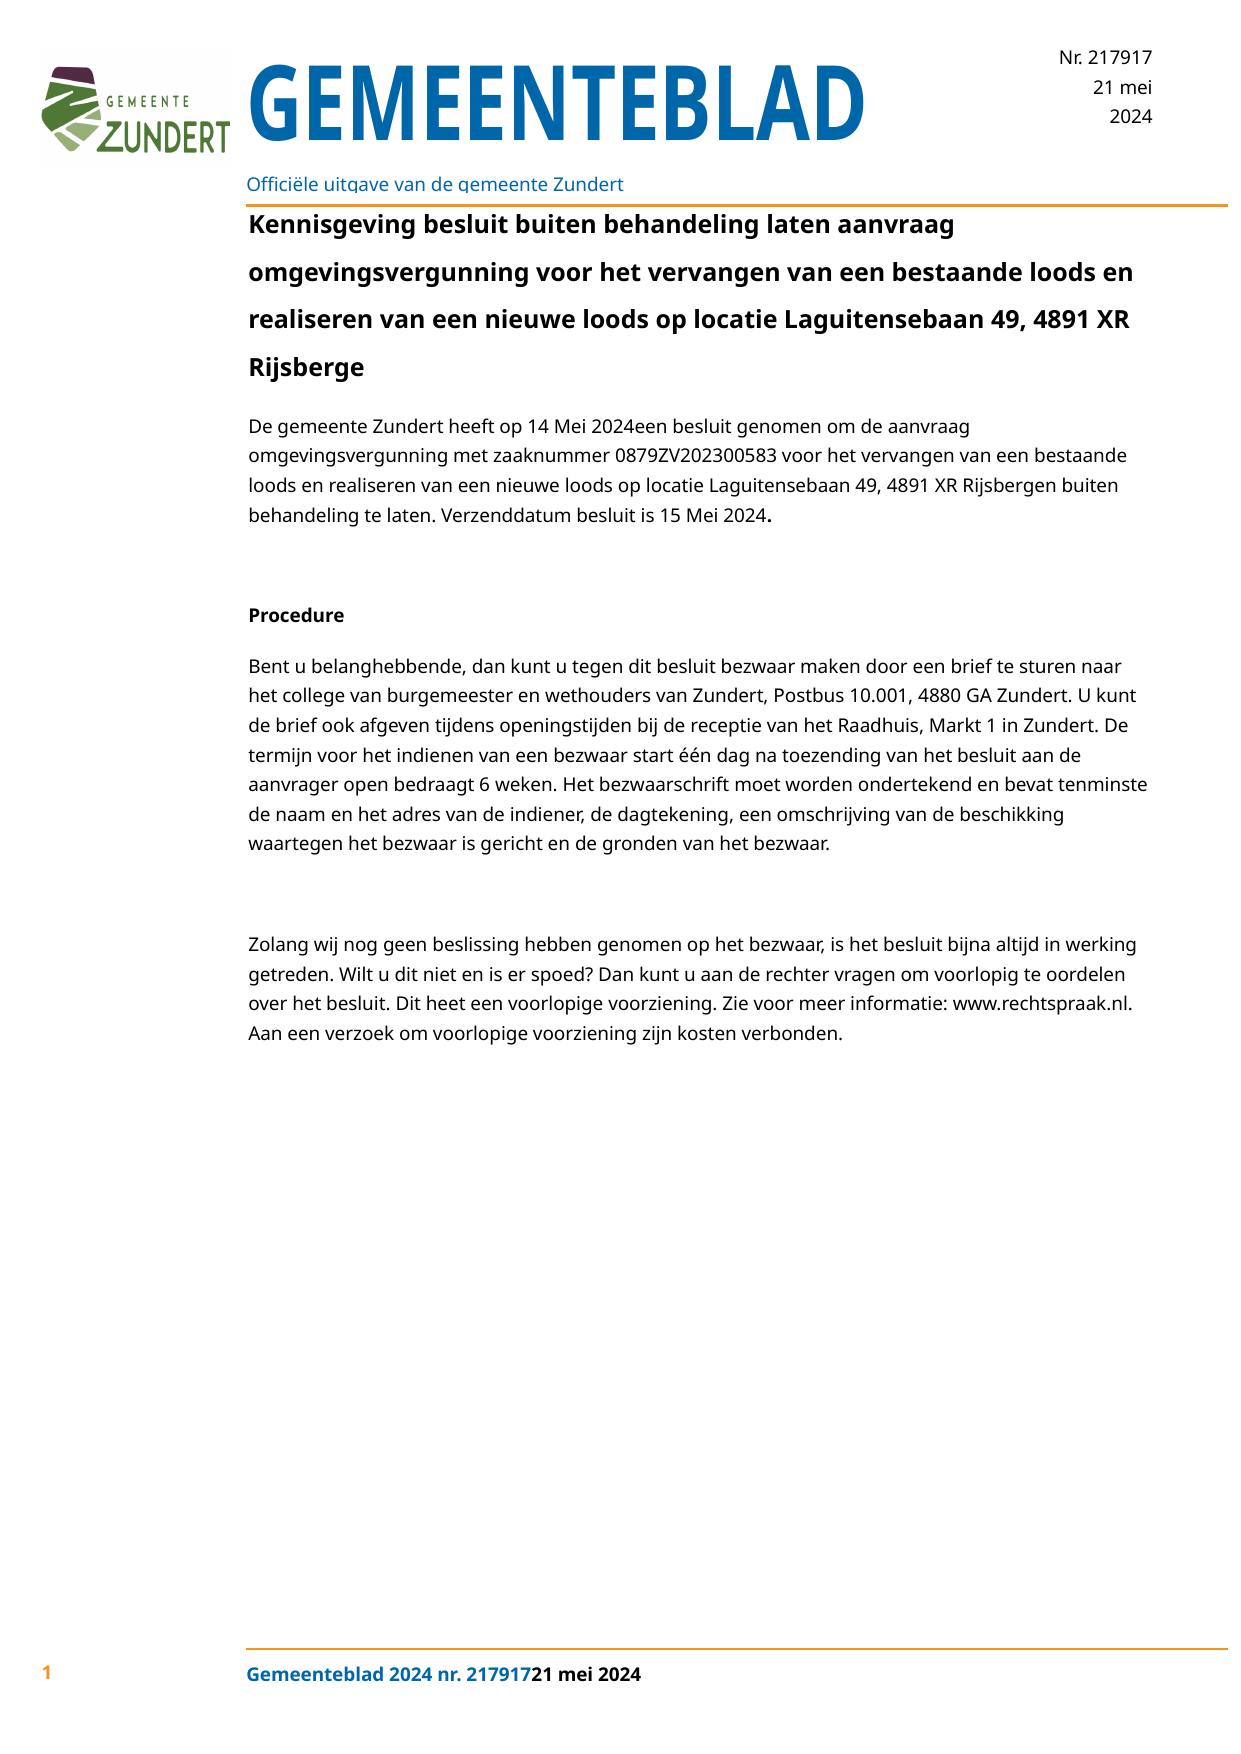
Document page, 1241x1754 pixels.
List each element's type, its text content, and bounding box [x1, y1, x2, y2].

picture [41, 47, 231, 172]
text Procedure [248, 603, 1152, 628]
text De gemeente Zundert heeft op 14 Mei 2024een besluit genomen om de aanvraag omgevingsvergunning met zaaknummer 0879ZV202300583 voor het vervangen van een bestaande loods en realiseren van een nieuwe loods op locatie Laguitensebaan 49, 4891 XR Rijsbergen buiten behandeling te laten. Verzenddatum besluit is 15 Mei 2024. [248, 413, 1152, 528]
text Kennisgeving besluit buiten behandeling laten aanvraag omgevingsvergunning voor het vervangen van een bestaande loods en realiseren van een nieuwe loods op locatie Laguitensebaan 49, 4891 XR Rijsberge [248, 207, 1152, 384]
text Zolang wij nog geen beslissing hebben genomen op het bezwaar, is het besluit bijna altijd in werking getreden. Wilt u dit niet en is er spoed? Dan kunt u aan de rechter vragen om voorlopig te oordelen over het besluit. Dit heet een voorlopige voorziening. Zie voor meer informatie: www.rechtspraak.nl. Aan een verzoek om voorlopige voorziening zijn kosten verbonden. [248, 931, 1152, 1046]
text Bent u belanghebbende, dan kunt u tegen dit besluit bezwaar maken door een brief te sturen naar het college van burgemeester en wethouders van Zundert, Postbus 10.001, 4880 GA Zundert. U kunt de brief ook afgeven tijdens openingstijden bij de receptie van het Raadhuis, Markt 1 in Zundert. De termijn voor het indienen van een bezwaar start één dag na toezending van het besluit aan de aanvrager open bedraagt 6 weken. Het bezwaarschrift moet worden ondertekend en bevat tenminste de naam en het adres van de indiener, de dagtekening, een omschrijving van de beschikking waartegen het bezwaar is gericht en de gronden van het bezwaar. [248, 653, 1152, 856]
